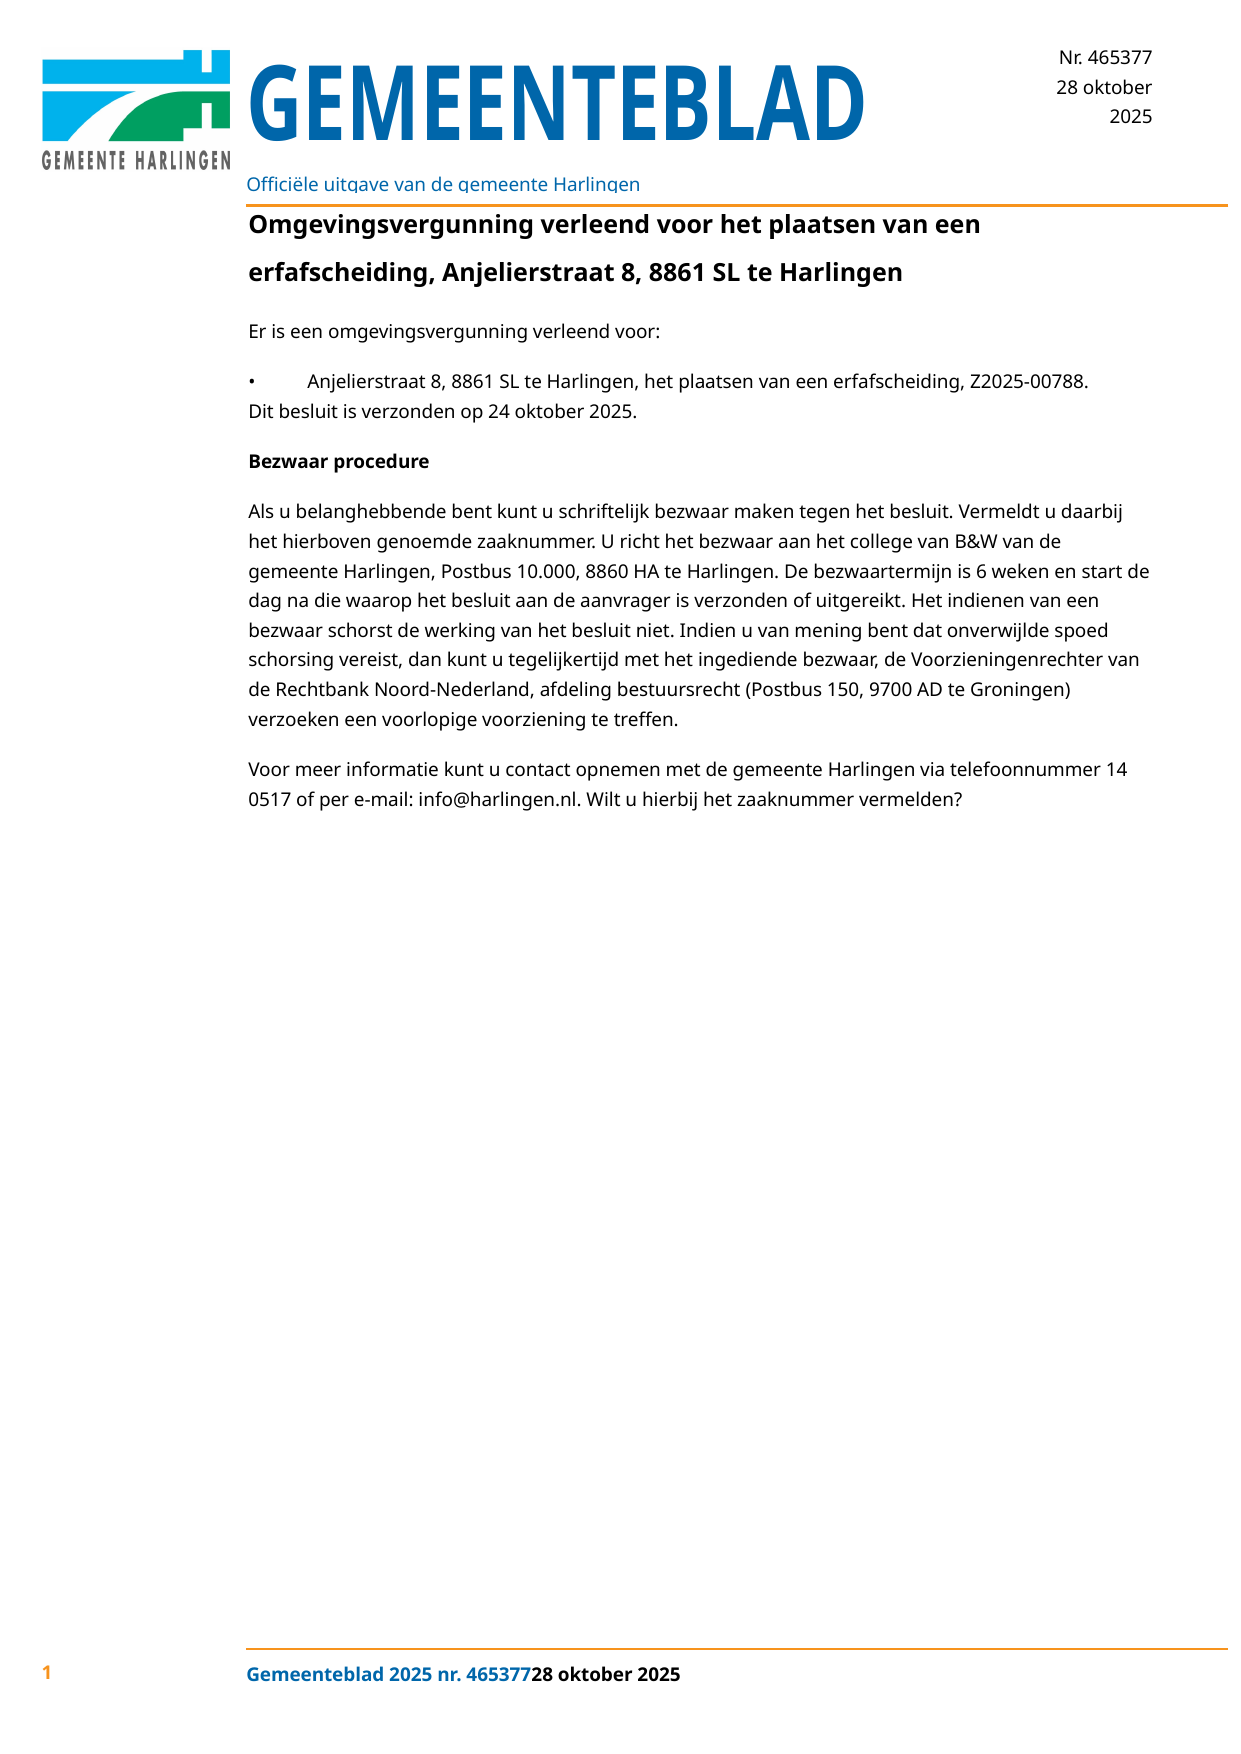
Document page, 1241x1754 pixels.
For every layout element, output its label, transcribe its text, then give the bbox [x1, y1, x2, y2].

text Bezwaar procedure [248, 448, 1152, 474]
text Omgevingsvergunning verleend voor het plaatsen van een erfafscheiding, Anjelierstraat 8, 8861 SL te Harlingen [248, 207, 1152, 288]
text Er is een omgevingsvergunning verleend voor: [248, 318, 1152, 344]
picture [41, 47, 231, 172]
list Anjelierstraat 8, 8861 SL te Harlingen, het plaatsen van een erfafscheiding, Z2025-00788. [248, 368, 1152, 394]
text Voor meer informatie kunt u contact opnemen met de gemeente Harlingen via telefoonnummer 14 0517 of per e-mail: info@harlingen.nl. Wilt u hierbij het zaaknummer vermelden? [248, 756, 1152, 812]
text Als u belanghebbende bent kunt u schriftelijk bezwaar maken tegen het besluit. Vermeldt u daarbij het hierboven genoemde zaaknummer. U richt het bezwaar aan het college van B&W van de gemeente Harlingen, Postbus 10.000, 8860 HA te Harlingen. De bezwaartermijn is 6 weken en start de dag na die waarop het besluit aan de aanvrager is verzonden of uitgereikt. Het indienen van een bezwaar schorst de werking van het besluit niet. Indien u van mening bent dat onverwijlde spoed schorsing vereist, dan kunt u tegelijkertijd met het ingediende bezwaar, de Voorzieningenrechter van de Rechtbank Noord-Nederland, afdeling bestuursrecht (Postbus 150, 9700 AD te Groningen) verzoeken een voorlopige voorziening te treffen. [248, 499, 1152, 732]
text Dit besluit is verzonden op 24 oktober 2025. [248, 398, 1152, 424]
